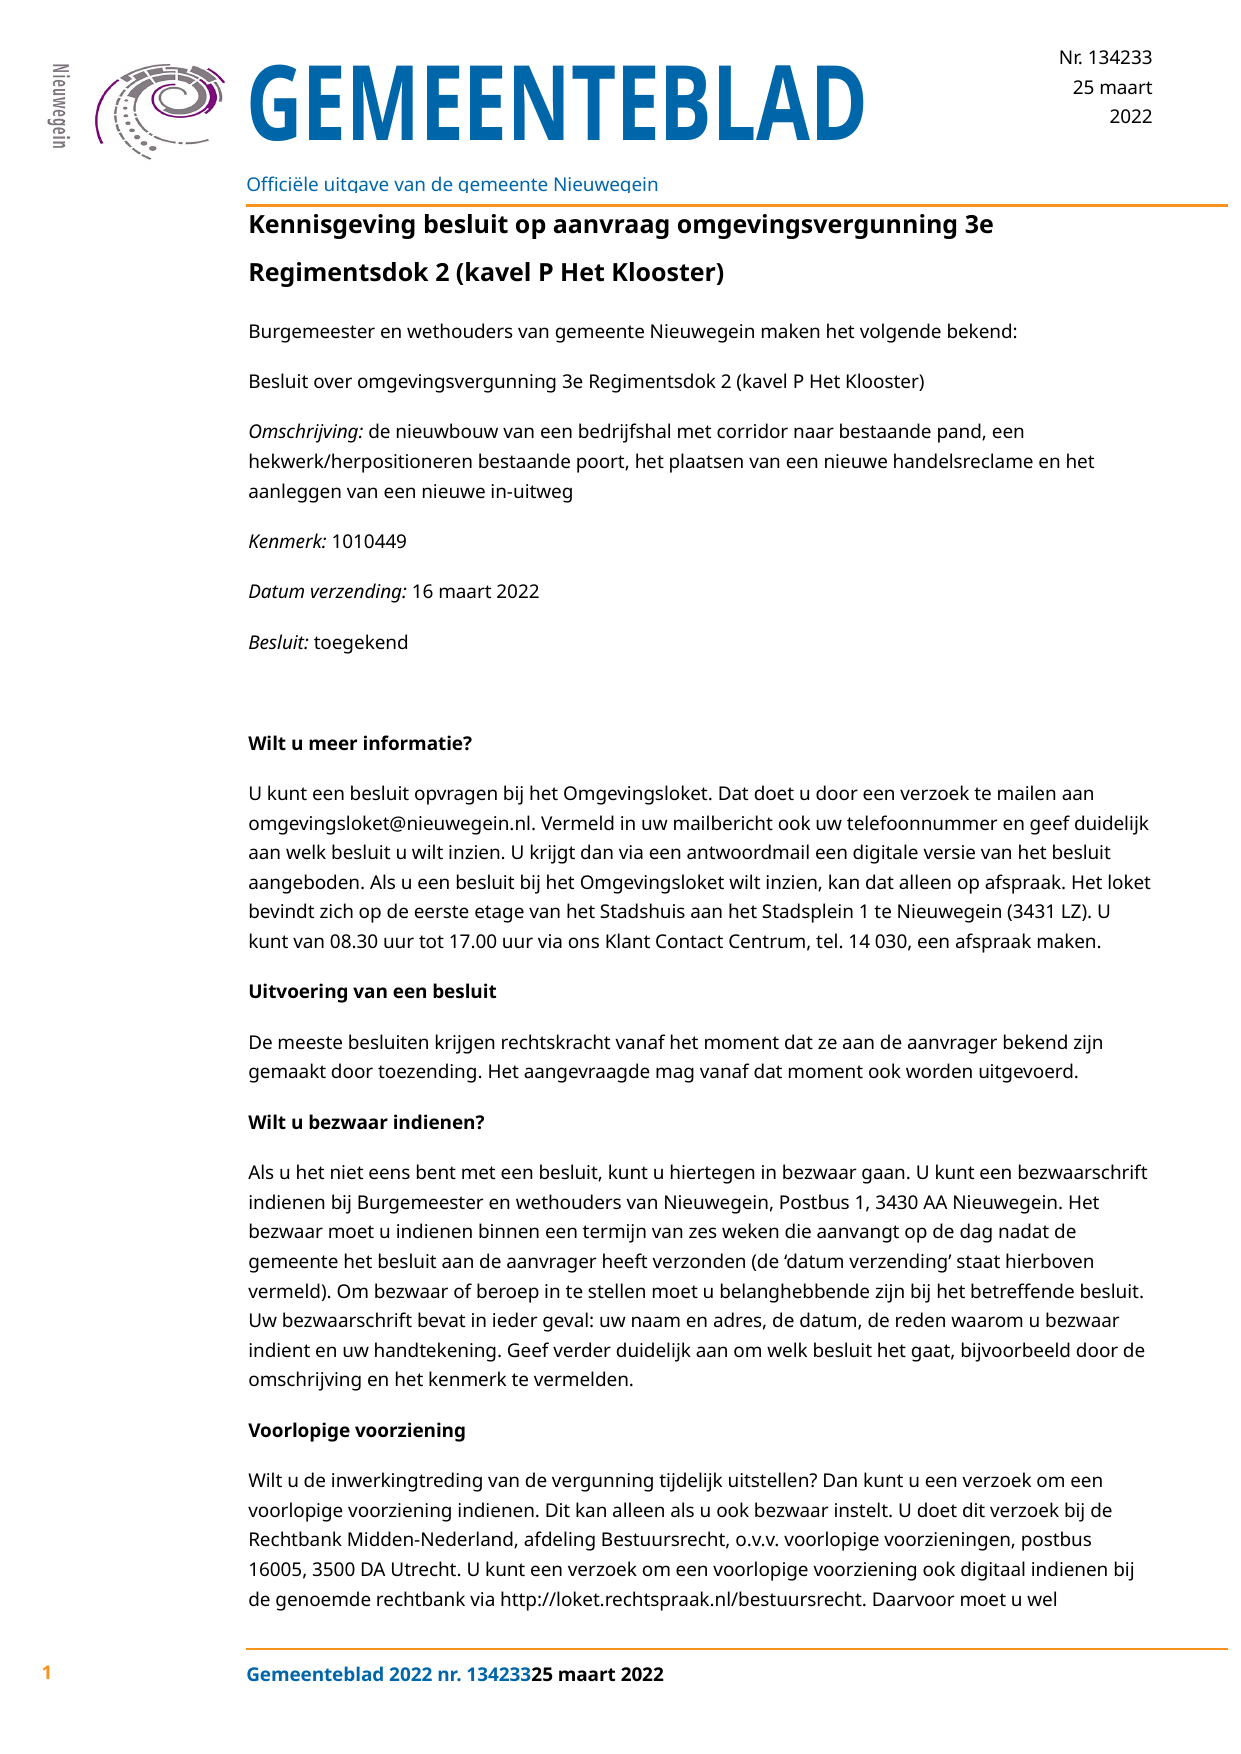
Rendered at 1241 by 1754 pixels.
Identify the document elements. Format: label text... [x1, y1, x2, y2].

text Besluit: toegekend [248, 629, 1152, 655]
text Wilt u meer informatie? [248, 730, 1152, 756]
text Datum verzending: 16 maart 2022 [248, 579, 1152, 604]
text Wilt u de inwerkingtreding van de vergunning tijdelijk uitstellen? Dan kunt u een verzoek om een voorlopige voorziening indienen. Dit kan alleen als u ook bezwaar instelt. U doet dit verzoek bij de Rechtbank Midden-Nederland, afdeling Bestuursrecht, o.v.v. voorlopige voorzieningen, postbus 16005, 3500 DA Utrecht. U kunt een verzoek om een voorlopige voorziening ook digitaal indienen bij de genoemde rechtbank via http://loket.rechtspraak.nl/bestuursrecht. Daarvoor moet u wel [248, 1467, 1152, 1612]
text Voorlopige voorziening [248, 1417, 1152, 1443]
text Besluit over omgevingsvergunning 3e Regimentsdok 2 (kavel P Het Klooster) [248, 368, 1152, 394]
text Omschrijving: de nieuwbouw van een bedrijfshal met corridor naar bestaande pand, een hekwerk/herpositioneren bestaande poort, het plaatsen van een nieuwe handelsreclame en het aanleggen van een nieuwe in-uitweg [248, 419, 1152, 504]
text Als u het niet eens bent met een besluit, kunt u hiertegen in bezwaar gaan. U kunt een bezwaarschrift indienen bij Burgemeester en wethouders van Nieuwegein, Postbus 1, 3430 AA Nieuwegein. Het bezwaar moet u indienen binnen een termijn van zes weken die aanvangt op de dag nadat de gemeente het besluit aan de aanvrager heeft verzonden (de ‘datum verzending’ staat hierboven vermeld). Om bezwaar of beroep in te stellen moet u belanghebbende zijn bij het betreffende besluit. Uw bezwaarschrift bevat in ieder geval: uw naam en adres, de datum, de reden waarom u bezwaar indient en uw handtekening. Geef verder duidelijk aan om welk besluit het gaat, bijvoorbeeld door de omschrijving en het kenmerk te vermelden. [248, 1159, 1152, 1392]
text Wilt u bezwaar indienen? [248, 1109, 1152, 1135]
picture [41, 47, 231, 172]
text Kennisgeving besluit op aanvraag omgevingsvergunning 3e Regimentsdok 2 (kavel P Het Klooster) [248, 207, 1152, 288]
text De meeste besluiten krijgen rechtskracht vanaf het moment dat ze aan de aanvrager bekend zijn gemaakt door toezending. Het aangevraagde mag vanaf dat moment ook worden uitgevoerd. [248, 1029, 1152, 1084]
text Uitvoering van een besluit [248, 979, 1152, 1004]
text Burgemeester en wethouders van gemeente Nieuwegein maken het volgende bekend: [248, 318, 1152, 344]
text Kenmerk: 1010449 [248, 528, 1152, 554]
text U kunt een besluit opvragen bij het Omgevingsloket. Dat doet u door een verzoek te mailen aan omgevingsloket@nieuwegein.nl. Vermeld in uw mailbericht ook uw telefoonnummer en geef duidelijk aan welk besluit u wilt inzien. U krijgt dan via een antwoordmail een digitale versie van het besluit aangeboden. Als u een besluit bij het Omgevingsloket wilt inzien, kan dat alleen op afspraak. Het loket bevindt zich op de eerste etage van het Stadshuis aan het Stadsplein 1 te Nieuwegein (3431 LZ). U kunt van 08.30 uur tot 17.00 uur via ons Klant Contact Centrum, tel. 14 030, een afspraak maken. [248, 780, 1152, 954]
